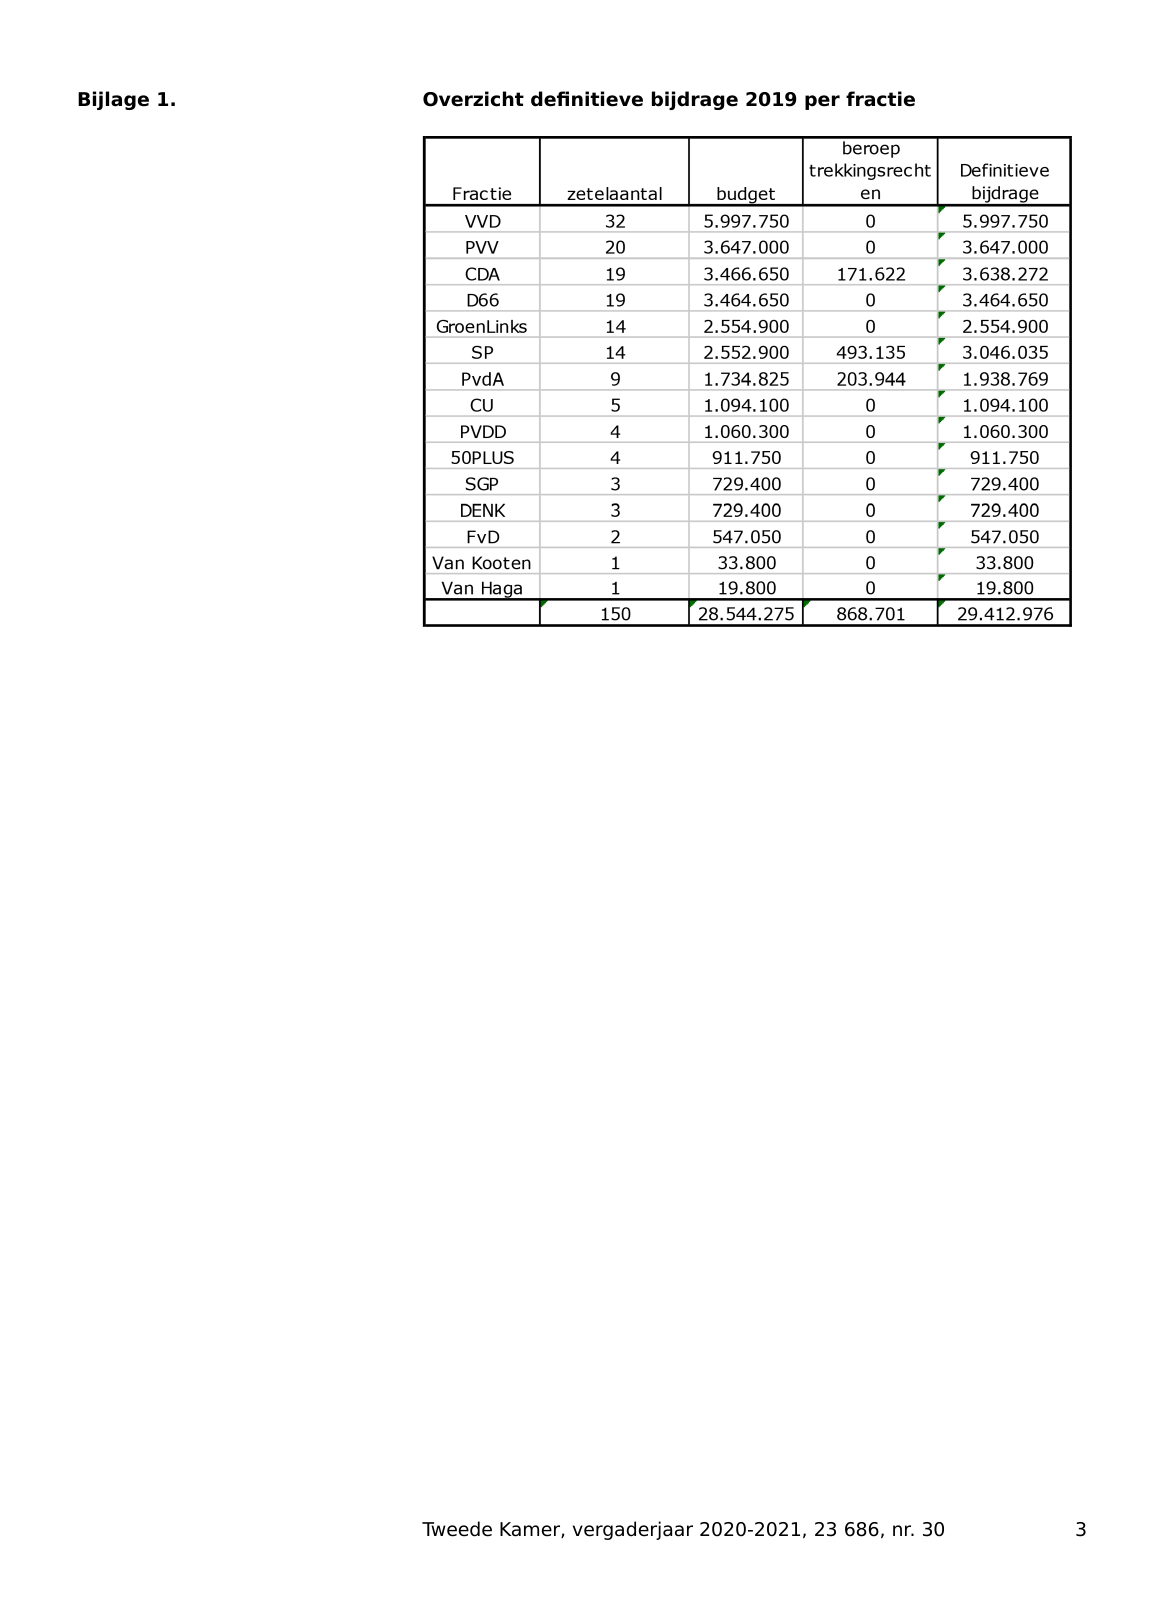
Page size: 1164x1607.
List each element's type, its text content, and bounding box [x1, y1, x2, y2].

picture [422, 136, 1072, 627]
subtitle Bijlage 1. Overzicht definitieve bijdrage 2019 per fractie [77, 89, 1087, 111]
